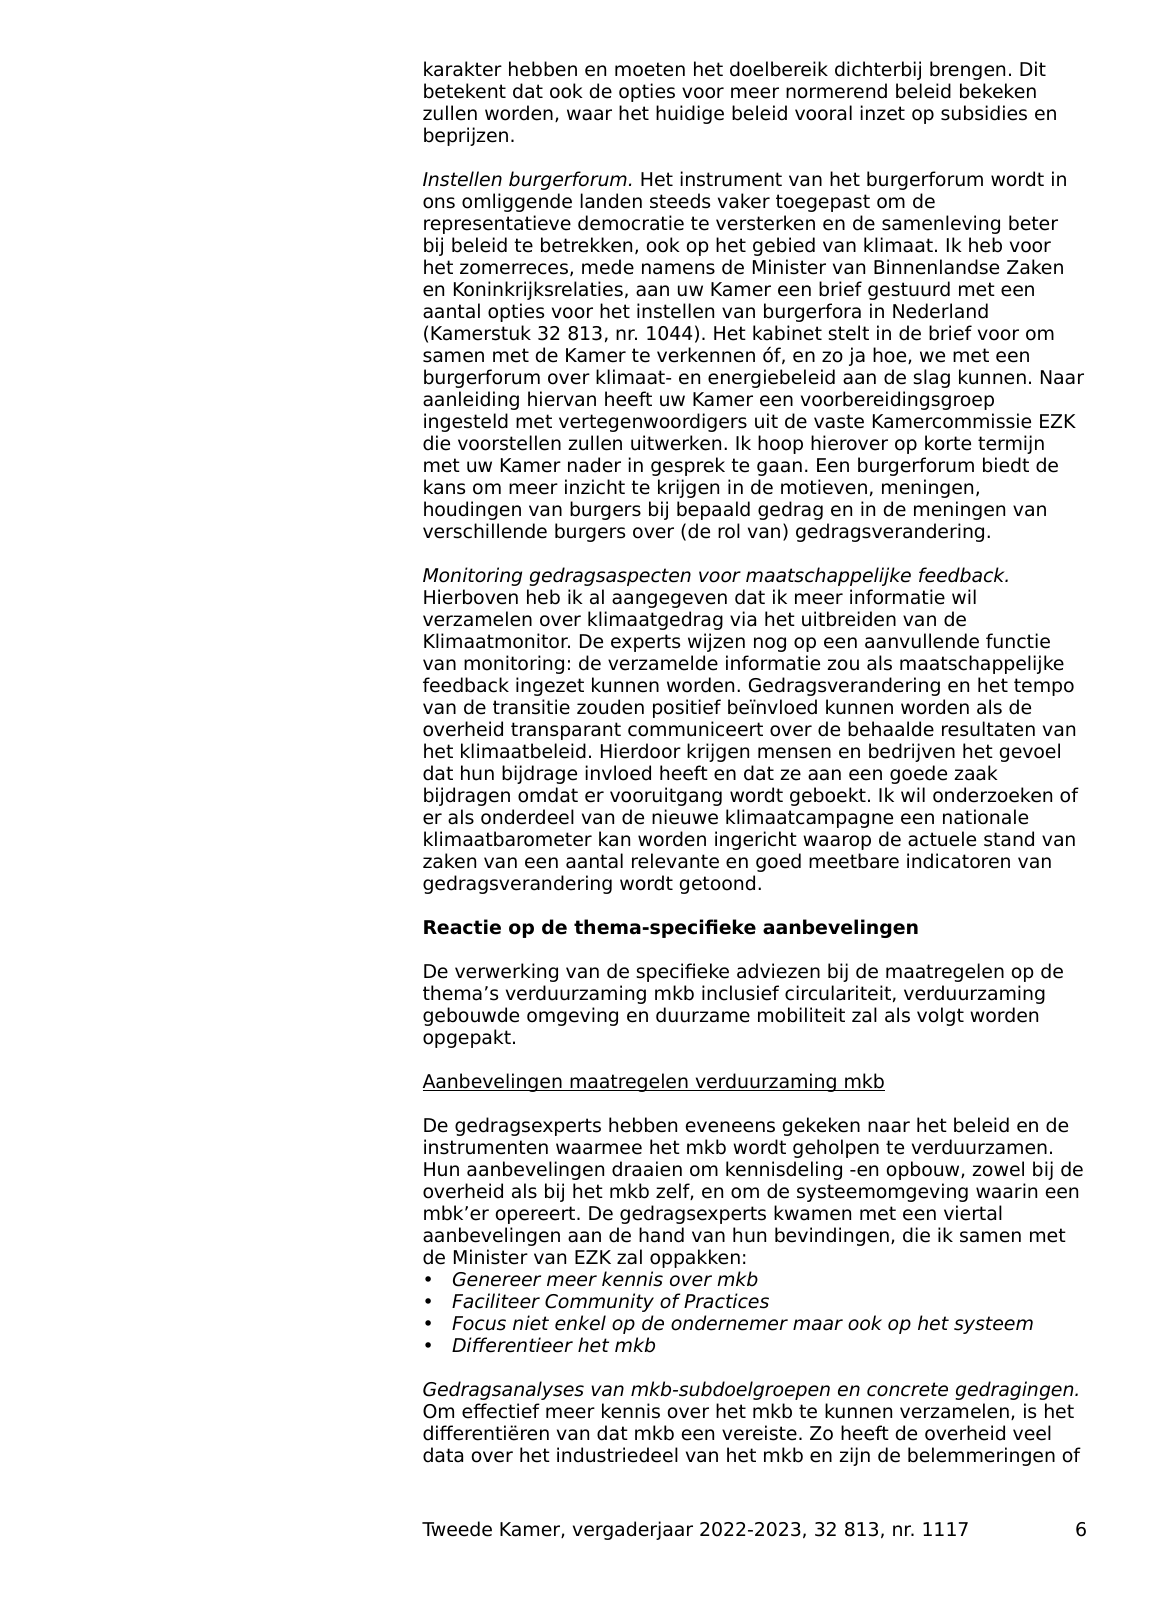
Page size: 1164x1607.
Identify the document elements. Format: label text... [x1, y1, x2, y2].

text karakter hebben en moeten het doelbereik dichterbij brengen. Dit betekent dat ook de opties voor meer normerend beleid bekeken zullen worden, waar het huidige beleid vooral inzet op subsidies en beprijzen. [422, 59, 1087, 147]
text Monitoring gedragsaspecten voor maatschappelijke feedback. Hierboven heb ik al aangegeven dat ik meer informatie wil verzamelen over klimaatgedrag via het uitbreiden van de Klimaatmonitor. De experts wijzen nog op een aanvullende functie van monitoring: de verzamelde informatie zou als maatschappelijke feedback ingezet kunnen worden. Gedragsverandering en het tempo van de transitie zouden positief beïnvloed kunnen worden als de overheid transparant communiceert over de behaalde resultaten van het klimaatbeleid. Hierdoor krijgen mensen en bedrijven het gevoel dat hun bijdrage invloed heeft en dat ze aan een goede zaak bijdragen omdat er vooruitgang wordt geboekt. Ik wil onderzoeken of er als onderdeel van de nieuwe klimaatcampagne een nationale klimaatbarometer kan worden ingericht waarop de actuele stand van zaken van een aantal relevante en goed meetbare indicatoren van gedragsverandering wordt getoond. [422, 565, 1087, 895]
text De verwerking van de specifieke adviezen bij de maatregelen op de thema’s verduurzaming mkb inclusief circulariteit, verduurzaming gebouwde omgeving en duurzame mobiliteit zal als volgt worden opgepakt. [422, 961, 1087, 1049]
subtitle Reactie op de thema-specifieke aanbevelingen [422, 917, 1087, 939]
text • Faciliteer Community of Practices [422, 1291, 1087, 1313]
text Instellen burgerforum. Het instrument van het burgerforum wordt in ons omliggende landen steeds vaker toegepast om de representatieve democratie te versterken en de samenleving beter bij beleid te betrekken, ook op het gebied van klimaat. Ik heb voor het zomerreces, mede namens de Minister van Binnenlandse Zaken en Koninkrijksrelaties, aan uw Kamer een brief gestuurd met een aantal opties voor het instellen van burgerfora in Nederland (Kamerstuk 32 813, nr. 1044). Het kabinet stelt in de brief voor om samen met de Kamer te verkennen óf, en zo ja hoe, we met een burgerforum over klimaat- en energiebeleid aan de slag kunnen. Naar aanleiding hiervan heeft uw Kamer een voorbereidingsgroep ingesteld met vertegenwoordigers uit de vaste Kamercommissie EZK die voorstellen zullen uitwerken. Ik hoop hierover op korte termijn met uw Kamer nader in gesprek te gaan. Een burgerforum biedt de kans om meer inzicht te krijgen in de motieven, meningen, houdingen van burgers bij bepaald gedrag en in de meningen van verschillende burgers over (de rol van) gedragsverandering. [422, 169, 1087, 543]
text • Focus niet enkel op de ondernemer maar ook op het systeem [422, 1313, 1087, 1335]
text De gedragsexperts hebben eveneens gekeken naar het beleid en de instrumenten waarmee het mkb wordt geholpen te verduurzamen. Hun aanbevelingen draaien om kennisdeling -en opbouw, zowel bij de overheid als bij het mkb zelf, en om de systeemomgeving waarin een mbk’er opereert. De gedragsexperts kwamen met een viertal aanbevelingen aan de hand van hun bevindingen, die ik samen met de Minister van EZK zal oppakken: [422, 1115, 1087, 1269]
text • Differentieer het mkb [422, 1335, 1087, 1357]
subtitle Aanbevelingen maatregelen verduurzaming mkb [422, 1071, 1087, 1093]
text Gedragsanalyses van mkb-subdoelgroepen en concrete gedragingen. Om effectief meer kennis over het mkb te kunnen verzamelen, is het differentiëren van dat mkb een vereiste. Zo heeft de overheid veel data over het industriedeel van het mkb en zijn de belemmeringen of [422, 1379, 1087, 1467]
text • Genereer meer kennis over mkb [422, 1269, 1087, 1291]
